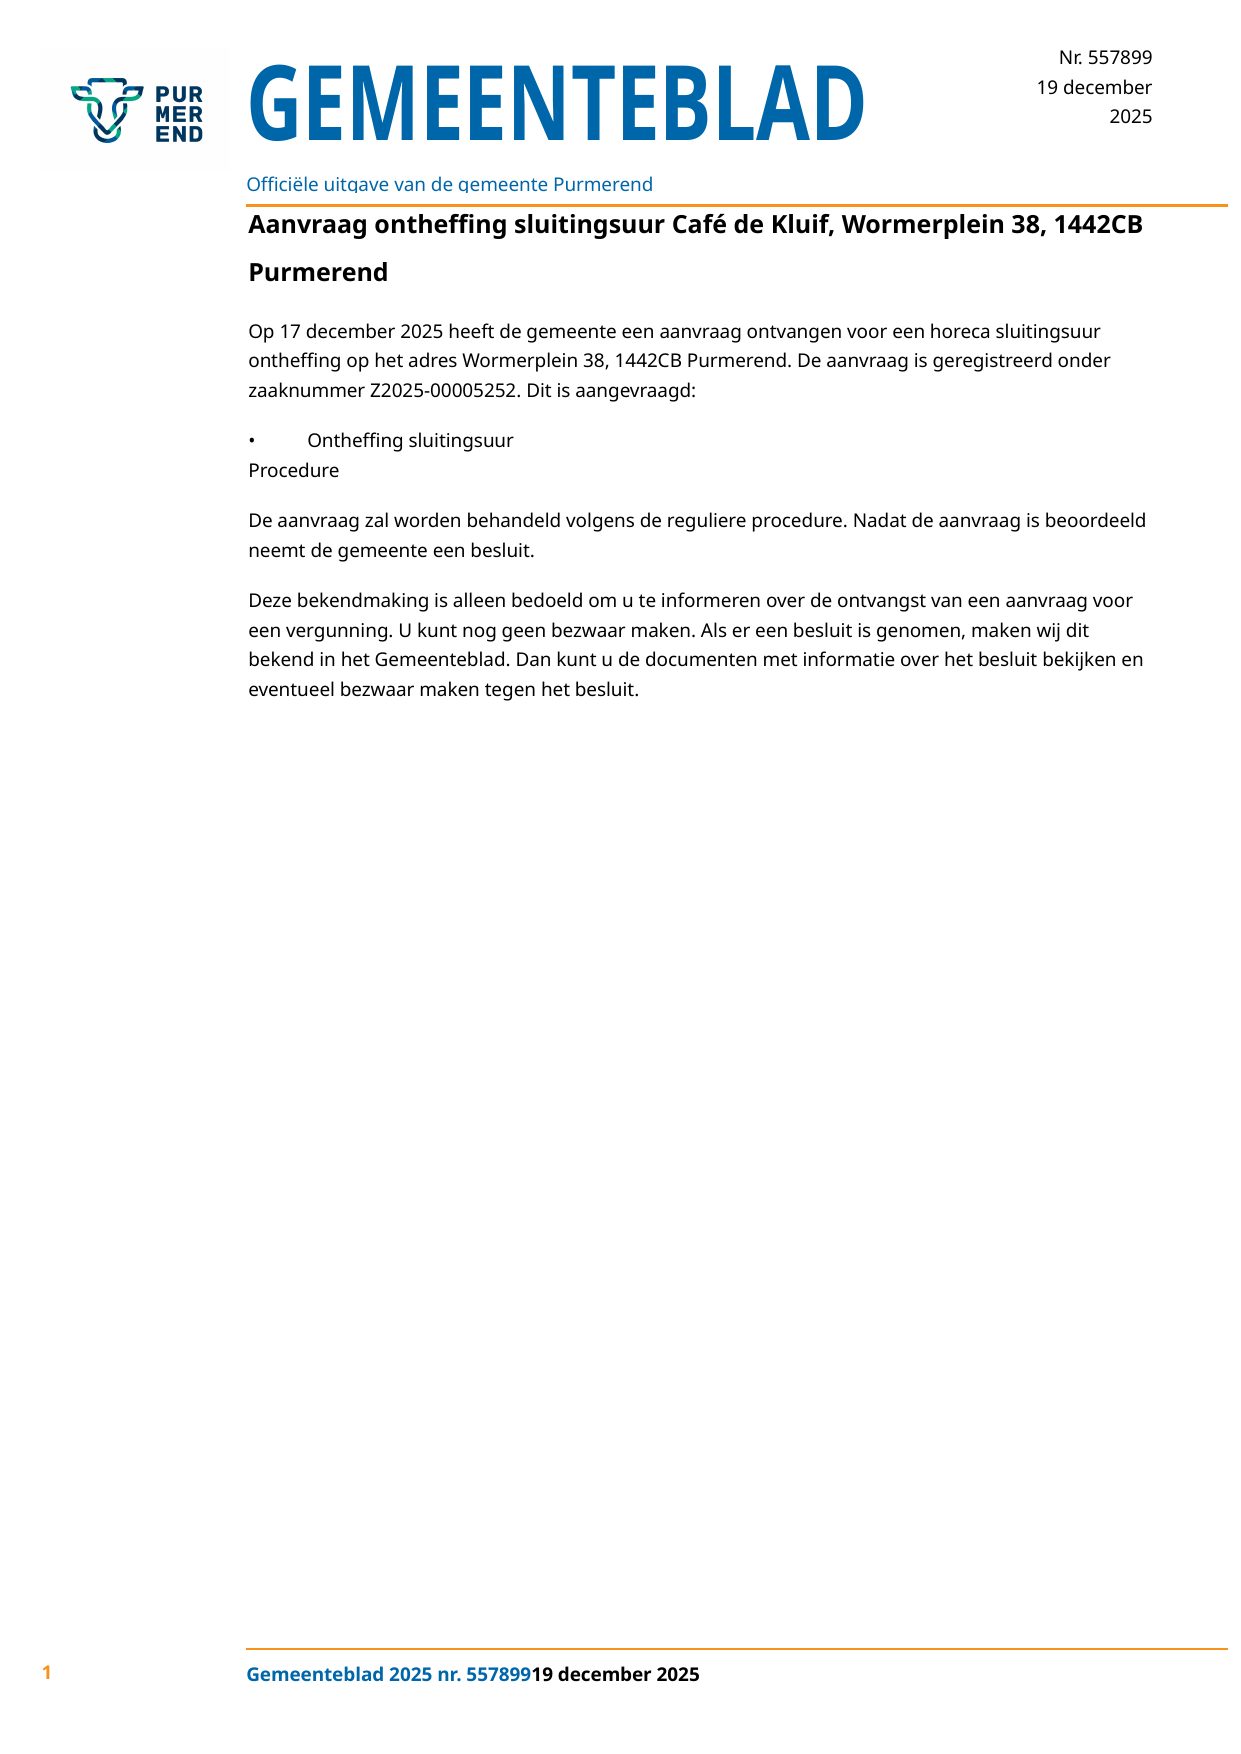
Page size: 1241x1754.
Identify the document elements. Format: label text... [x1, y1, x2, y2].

text De aanvraag zal worden behandeld volgens de reguliere procedure. Nadat de aanvraag is beoordeeld neemt de gemeente een besluit. [248, 507, 1152, 563]
picture [41, 47, 231, 172]
text Deze bekendmaking is alleen bedoeld om u te informeren over de ontvangst van een aanvraag voor een vergunning. U kunt nog geen bezwaar maken. Als er een besluit is genomen, maken wij dit bekend in het Gemeenteblad. Dan kunt u de documenten met informatie over het besluit bekijken en eventueel bezwaar maken tegen het besluit. [248, 587, 1152, 702]
text Procedure [248, 457, 1152, 483]
text Op 17 december 2025 heeft de gemeente een aanvraag ontvangen voor een horeca sluitingsuur ontheffing op het adres Wormerplein 38, 1442CB Purmerend. De aanvraag is geregistreerd onder zaaknummer Z2025-00005252. Dit is aangevraagd: [248, 318, 1152, 403]
text Aanvraag ontheffing sluitingsuur Café de Kluif, Wormerplein 38, 1442CB Purmerend [248, 207, 1152, 288]
list Ontheffing sluitingsuur [248, 427, 1152, 453]
